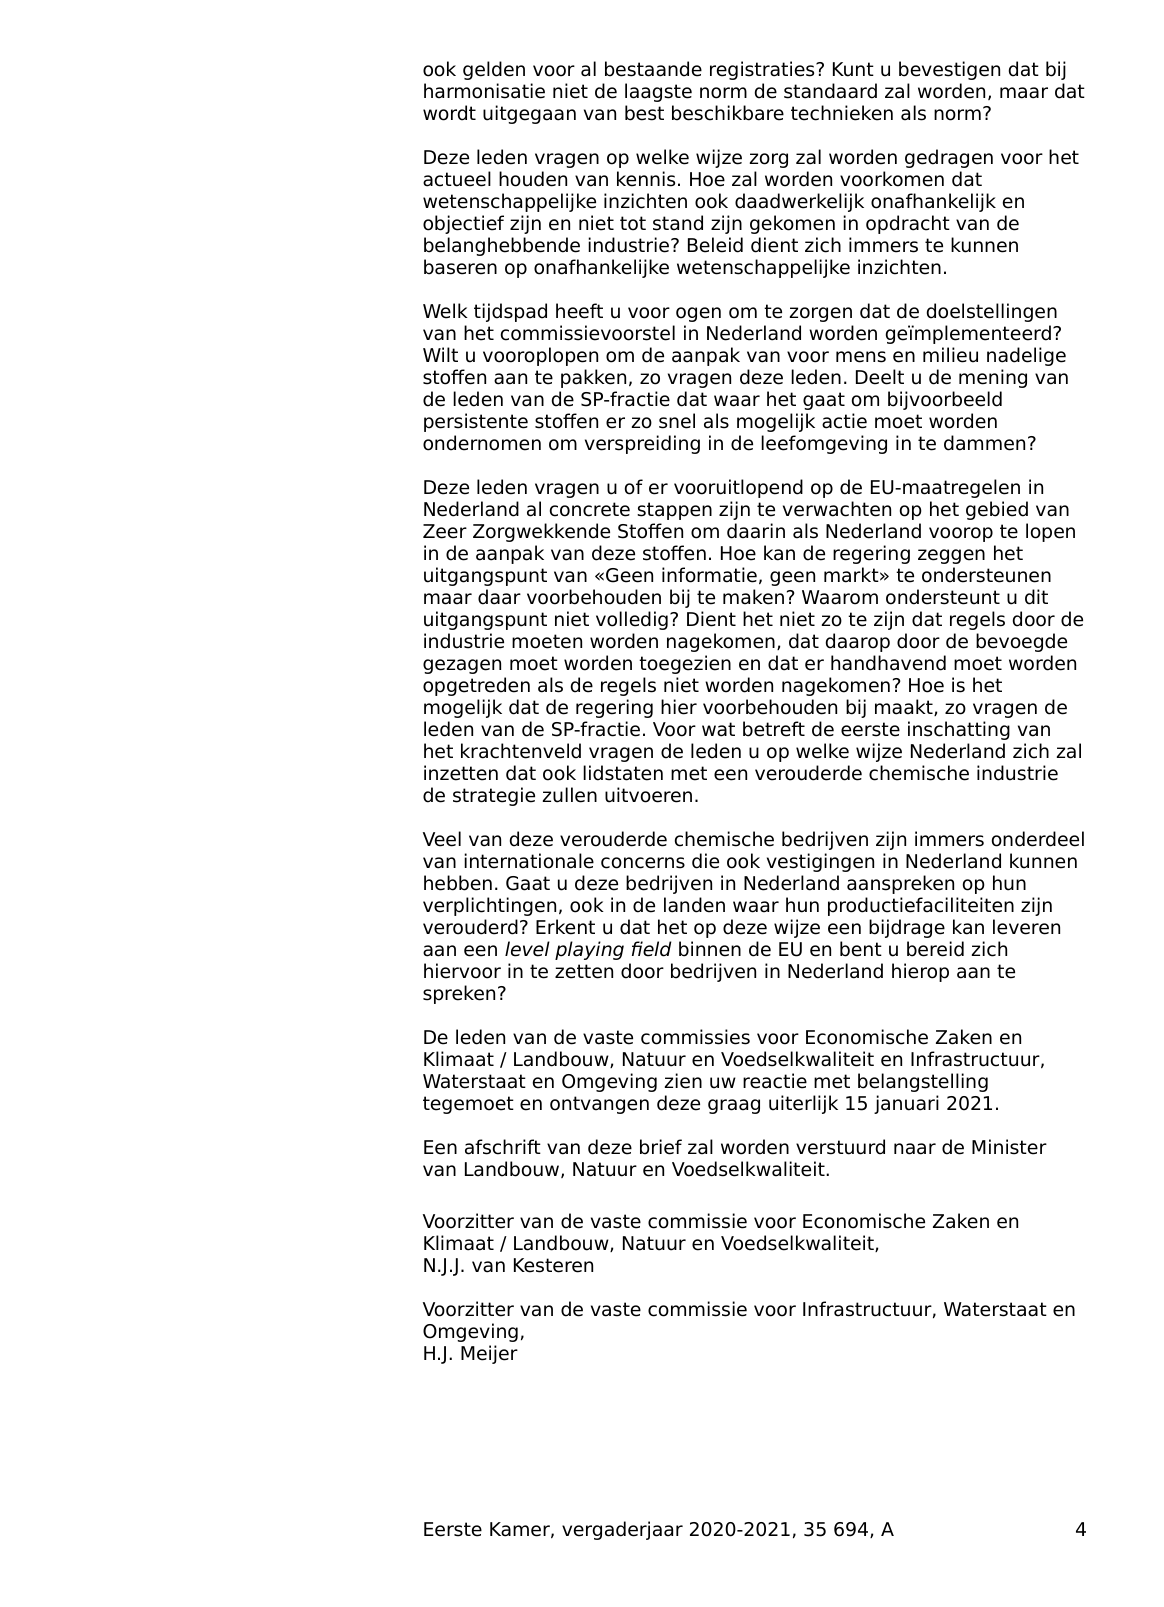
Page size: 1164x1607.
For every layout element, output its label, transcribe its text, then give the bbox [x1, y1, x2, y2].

text Voorzitter van de vaste commissie voor Infrastructuur, Waterstaat en Omgeving, H.J. Meijer [422, 1299, 1087, 1365]
text Deze leden vragen op welke wijze zorg zal worden gedragen voor het actueel houden van kennis. Hoe zal worden voorkomen dat wetenschappelijke inzichten ook daadwerkelijk onafhankelijk en objectief zijn en niet tot stand zijn gekomen in opdracht van de belanghebbende industrie? Beleid dient zich immers te kunnen baseren op onafhankelijke wetenschappelijke inzichten. [422, 147, 1087, 279]
text De leden van de vaste commissies voor Economische Zaken en Klimaat / Landbouw, Natuur en Voedselkwaliteit en Infrastructuur, Waterstaat en Omgeving zien uw reactie met belangstelling tegemoet en ontvangen deze graag uiterlijk 15 januari 2021. [422, 1027, 1087, 1115]
text Een afschrift van deze brief zal worden verstuurd naar de Minister van Landbouw, Natuur en Voedselkwaliteit. [422, 1137, 1087, 1181]
text Deze leden vragen u of er vooruitlopend op de EU-maatregelen in Nederland al concrete stappen zijn te verwachten op het gebied van Zeer Zorgwekkende Stoffen om daarin als Nederland voorop te lopen in de aanpak van deze stoffen. Hoe kan de regering zeggen het uitgangspunt van «Geen informatie, geen markt» te ondersteunen maar daar voorbehouden bij te maken? Waarom ondersteunt u dit uitgangspunt niet volledig? Dient het niet zo te zijn dat regels door de industrie moeten worden nagekomen, dat daarop door de bevoegde gezagen moet worden toegezien en dat er handhavend moet worden opgetreden als de regels niet worden nagekomen? Hoe is het mogelijk dat de regering hier voorbehouden bij maakt, zo vragen de leden van de SP-fractie. Voor wat betreft de eerste inschatting van het krachtenveld vragen de leden u op welke wijze Nederland zich zal inzetten dat ook lidstaten met een verouderde chemische industrie de strategie zullen uitvoeren. [422, 477, 1087, 807]
text Veel van deze verouderde chemische bedrijven zijn immers onderdeel van internationale concerns die ook vestigingen in Nederland kunnen hebben. Gaat u deze bedrijven in Nederland aanspreken op hun verplichtingen, ook in de landen waar hun productiefaciliteiten zijn verouderd? Erkent u dat het op deze wijze een bijdrage kan leveren aan een level playing field binnen de EU en bent u bereid zich hiervoor in te zetten door bedrijven in Nederland hierop aan te spreken? [422, 829, 1087, 1005]
text Voorzitter van de vaste commissie voor Economische Zaken en Klimaat / Landbouw, Natuur en Voedselkwaliteit, N.J.J. van Kesteren [422, 1211, 1087, 1277]
text Welk tijdspad heeft u voor ogen om te zorgen dat de doelstellingen van het commissievoorstel in Nederland worden geïmplementeerd? Wilt u vooroplopen om de aanpak van voor mens en milieu nadelige stoffen aan te pakken, zo vragen deze leden. Deelt u de mening van de leden van de SP-fractie dat waar het gaat om bijvoorbeeld persistente stoffen er zo snel als mogelijk actie moet worden ondernomen om verspreiding in de leefomgeving in te dammen? [422, 301, 1087, 455]
text ook gelden voor al bestaande registraties? Kunt u bevestigen dat bij harmonisatie niet de laagste norm de standaard zal worden, maar dat wordt uitgegaan van best beschikbare technieken als norm? [422, 59, 1087, 125]
